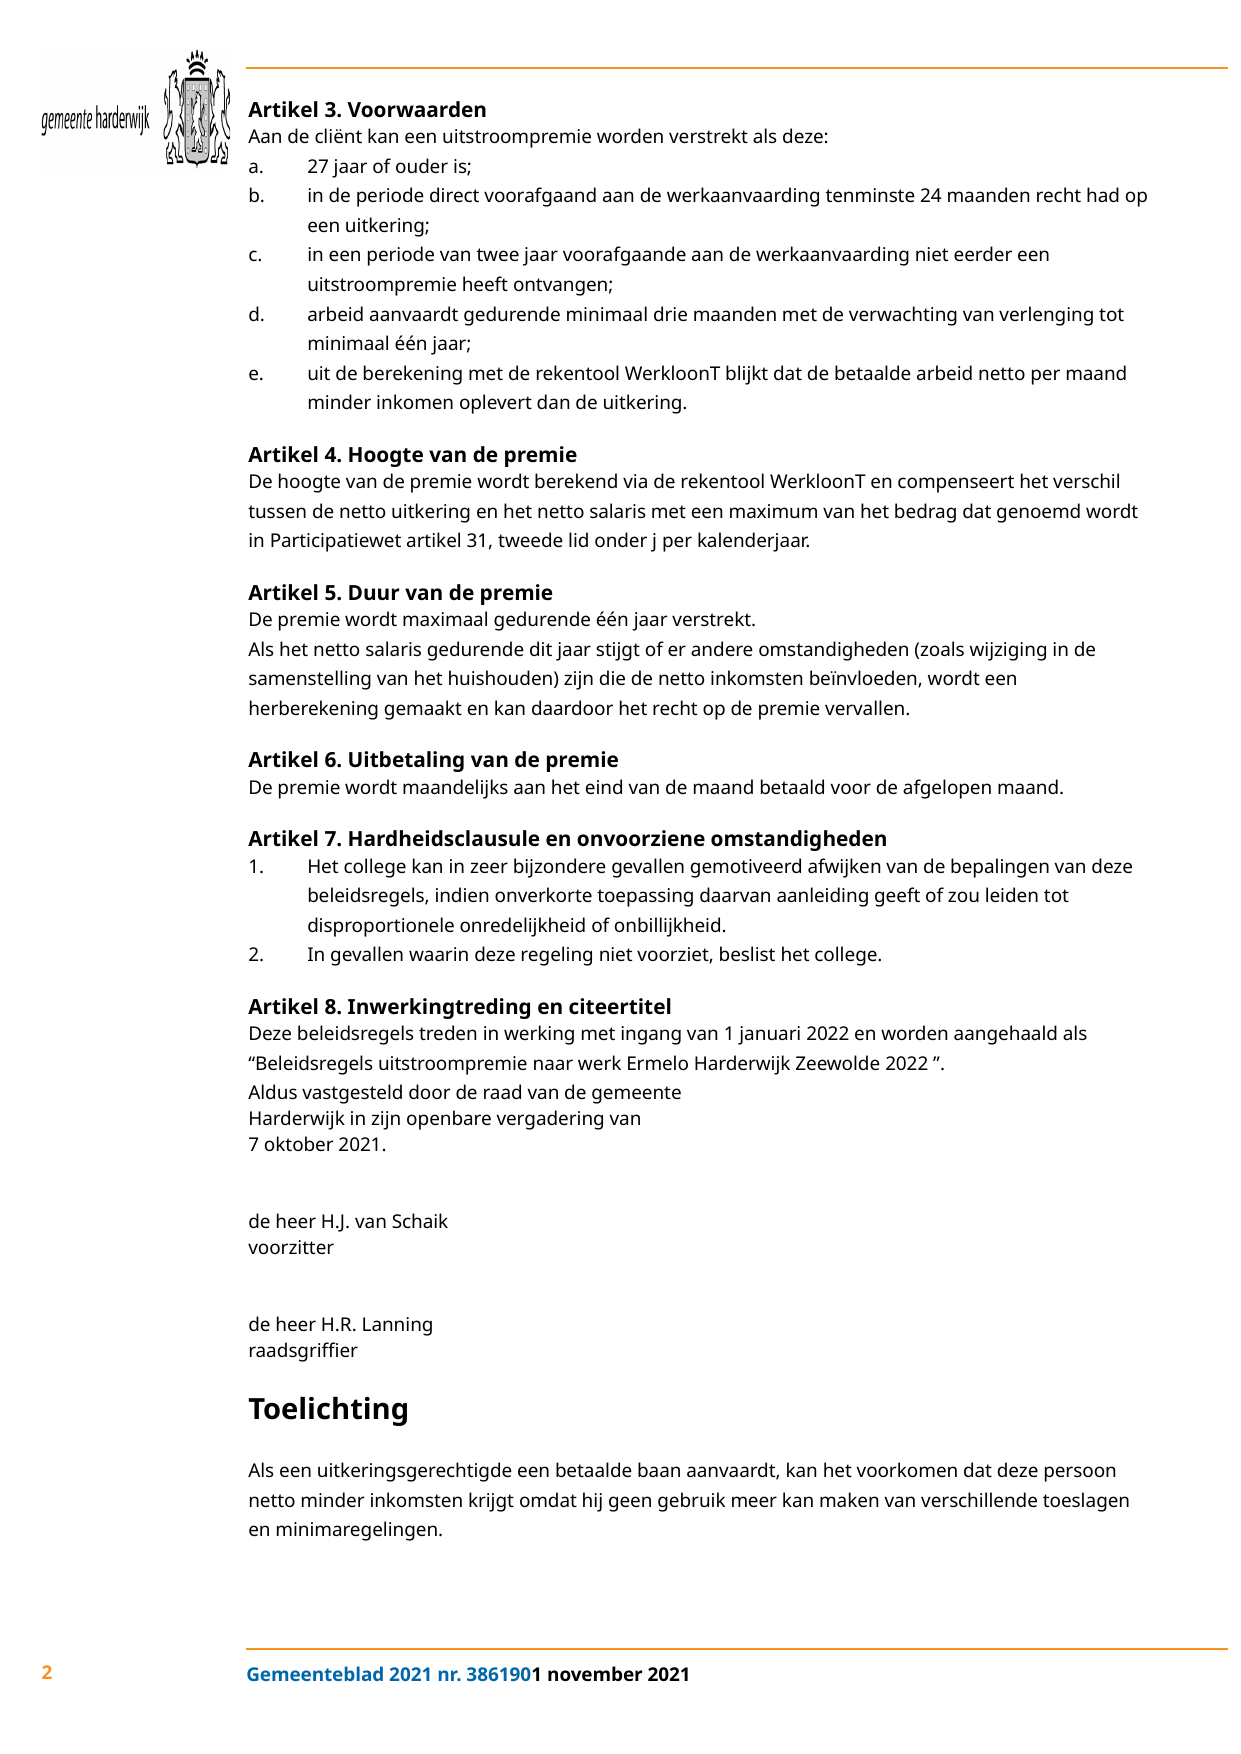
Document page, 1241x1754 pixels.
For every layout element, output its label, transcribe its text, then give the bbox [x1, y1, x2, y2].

text Artikel 5. Duur van de premie [248, 578, 1152, 606]
list arbeid aanvaardt gedurende minimaal drie maanden met de verwachting van verlenging tot minimaal één jaar; [248, 301, 1152, 356]
text raadsgriffier [248, 1337, 1152, 1363]
list in een periode van twee jaar voorafgaande aan de werkaanvaarding niet eerder een uitstroompremie heeft ontvangen; [248, 242, 1152, 297]
text De hoogte van de premie wordt berekend via de rekentool WerkloonT en compenseert het verschil tussen de netto uitkering en het netto salaris met een maximum van het bedrag dat genoemd wordt in Participatiewet artikel 31, tweede lid onder j per kalenderjaar. [248, 468, 1152, 553]
text Artikel 4. Hoogte van de premie [248, 440, 1152, 468]
picture [41, 47, 231, 172]
text de heer H.J. van Schaik [248, 1208, 1152, 1234]
text Artikel 7. Hardheidsclausule en onvoorziene omstandigheden [248, 824, 1152, 853]
text Artikel 6. Uitbetaling van de premie [248, 746, 1152, 774]
text Toelichting [248, 1388, 1152, 1428]
text 7 oktober 2021. [248, 1131, 1152, 1157]
text De premie wordt maximaal gedurende één jaar verstrekt. [248, 606, 1152, 632]
list In gevallen waarin deze regeling niet voorziet, beslist het college. [248, 942, 1152, 967]
text Aan de cliënt kan een uitstroompremie worden verstrekt als deze: [248, 123, 1152, 149]
text Deze beleidsregels treden in werking met ingang van 1 januari 2022 en worden aangehaald als “Beleidsregels uitstroompremie naar werk Ermelo Harderwijk Zeewolde 2022 ”. [248, 1020, 1152, 1076]
list 27 jaar of ouder is; [248, 153, 1152, 178]
text De premie wordt maandelijks aan het eind van de maand betaald voor de afgelopen maand. [248, 774, 1152, 800]
text Artikel 8. Inwerkingtreding en citeertitel [248, 992, 1152, 1020]
list uit de berekening met de rekentool WerkloonT blijkt dat de betaalde arbeid netto per maand minder inkomen oplevert dan de uitkering. [248, 360, 1152, 415]
text Aldus vastgesteld door de raad van de gemeente [248, 1079, 1152, 1105]
list in de periode direct voorafgaand aan de werkaanvaarding tenminste 24 maanden recht had op een uitkering; [248, 182, 1152, 238]
text voorzitter [248, 1234, 1152, 1260]
list Het college kan in zeer bijzondere gevallen gemotiveerd afwijken van de bepalingen van deze beleidsregels, indien onverkorte toepassing daarvan aanleiding geeft of zou leiden tot disproportionele onredelijkheid of onbillijkheid. [248, 853, 1152, 938]
text de heer H.R. Lanning [248, 1311, 1152, 1337]
text Als het netto salaris gedurende dit jaar stijgt of er andere omstandigheden (zoals wijziging in de samenstelling van het huishouden) zijn die de netto inkomsten beïnvloeden, wordt een herberekening gemaakt en kan daardoor het recht op de premie vervallen. [248, 636, 1152, 721]
text Harderwijk in zijn openbare vergadering van [248, 1105, 1152, 1131]
text Artikel 3. Voorwaarden [248, 95, 1152, 123]
text Als een uitkeringsgerechtigde een betaalde baan aanvaardt, kan het voorkomen dat deze persoon netto minder inkomsten krijgt omdat hij geen gebruik meer kan maken van verschillende toeslagen en minimaregelingen. [248, 1457, 1152, 1542]
